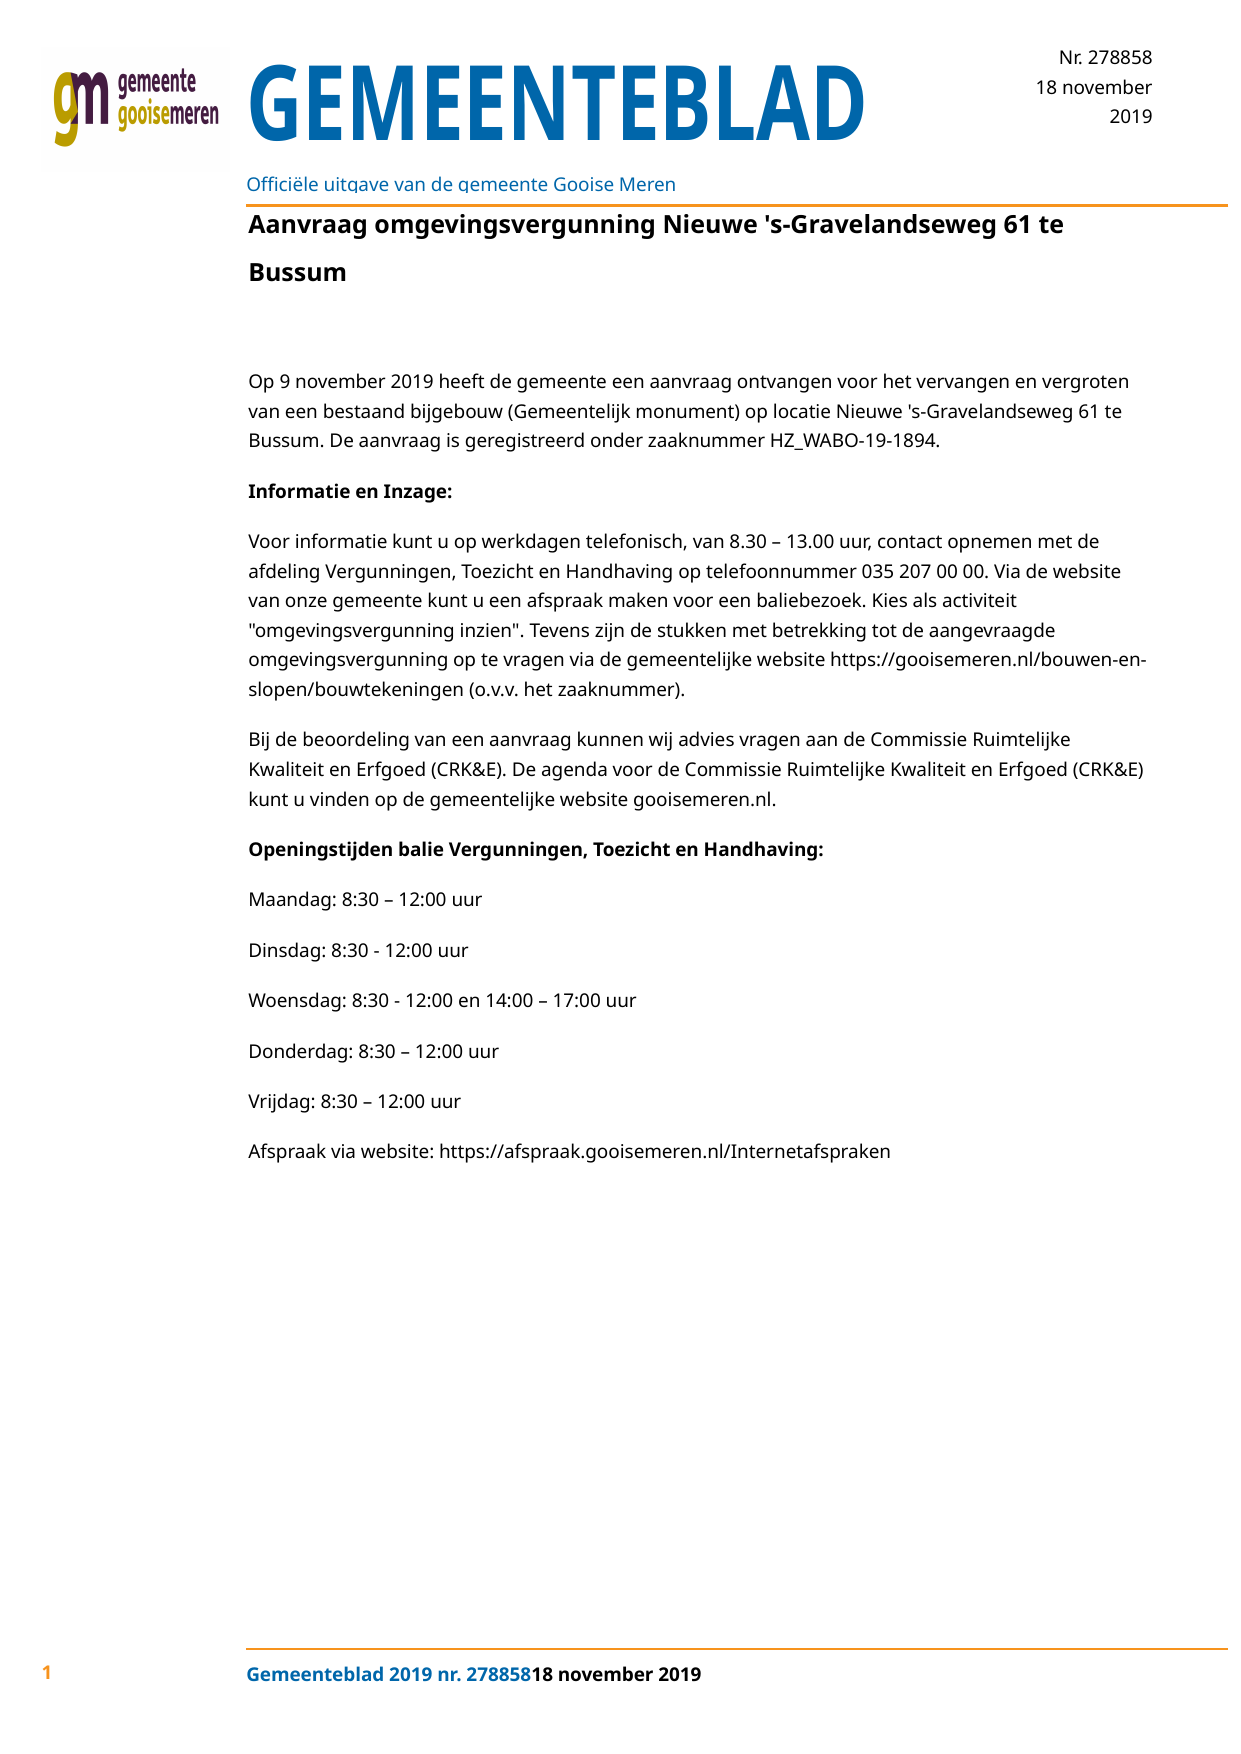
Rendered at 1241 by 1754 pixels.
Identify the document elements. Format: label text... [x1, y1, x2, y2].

text Aanvraag omgevingsvergunning Nieuwe 's-Gravelandseweg 61 te Bussum [248, 207, 1152, 288]
text Vrijdag: 8:30 – 12:00 uur [248, 1088, 1152, 1114]
text Openingstijden balie Vergunningen, Toezicht en Handhaving: [248, 836, 1152, 862]
text Op 9 november 2019 heeft de gemeente een aanvraag ontvangen voor het vervangen en vergroten van een bestaand bijgebouw (Gemeentelijk monument) op locatie Nieuwe 's-Gravelandseweg 61 te Bussum. De aanvraag is geregistreerd onder zaaknummer HZ_WABO-19-1894. [248, 368, 1152, 453]
text Bij de beoordeling van een aanvraag kunnen wij advies vragen aan de Commissie Ruimtelijke Kwaliteit en Erfgoed (CRK&E). De agenda voor de Commissie Ruimtelijke Kwaliteit en Erfgoed (CRK&E) kunt u vinden op de gemeentelijke website gooisemeren.nl. [248, 727, 1152, 812]
text Maandag: 8:30 – 12:00 uur [248, 887, 1152, 912]
text Dinsdag: 8:30 - 12:00 uur [248, 937, 1152, 963]
text Informatie en Inzage: [248, 478, 1152, 504]
text Voor informatie kunt u op werkdagen telefonisch, van 8.30 – 13.00 uur, contact opnemen met de afdeling Vergunningen, Toezicht en Handhaving op telefoonnummer 035 207 00 00. Via de website van onze gemeente kunt u een afspraak maken voor een baliebezoek. Kies als activiteit "omgevingsvergunning inzien". Tevens zijn de stukken met betrekking tot de aangevraagde omgevingsvergunning op te vragen via de gemeentelijke website https://gooisemeren.nl/bouwen-en-slopen/bouwtekeningen (o.v.v. het zaaknummer). [248, 528, 1152, 702]
text Afspraak via website: https://afspraak.gooisemeren.nl/Internetafspraken [248, 1139, 1152, 1164]
text Woensdag: 8:30 - 12:00 en 14:00 – 17:00 uur [248, 987, 1152, 1013]
picture [41, 47, 231, 172]
text Donderdag: 8:30 – 12:00 uur [248, 1038, 1152, 1064]
